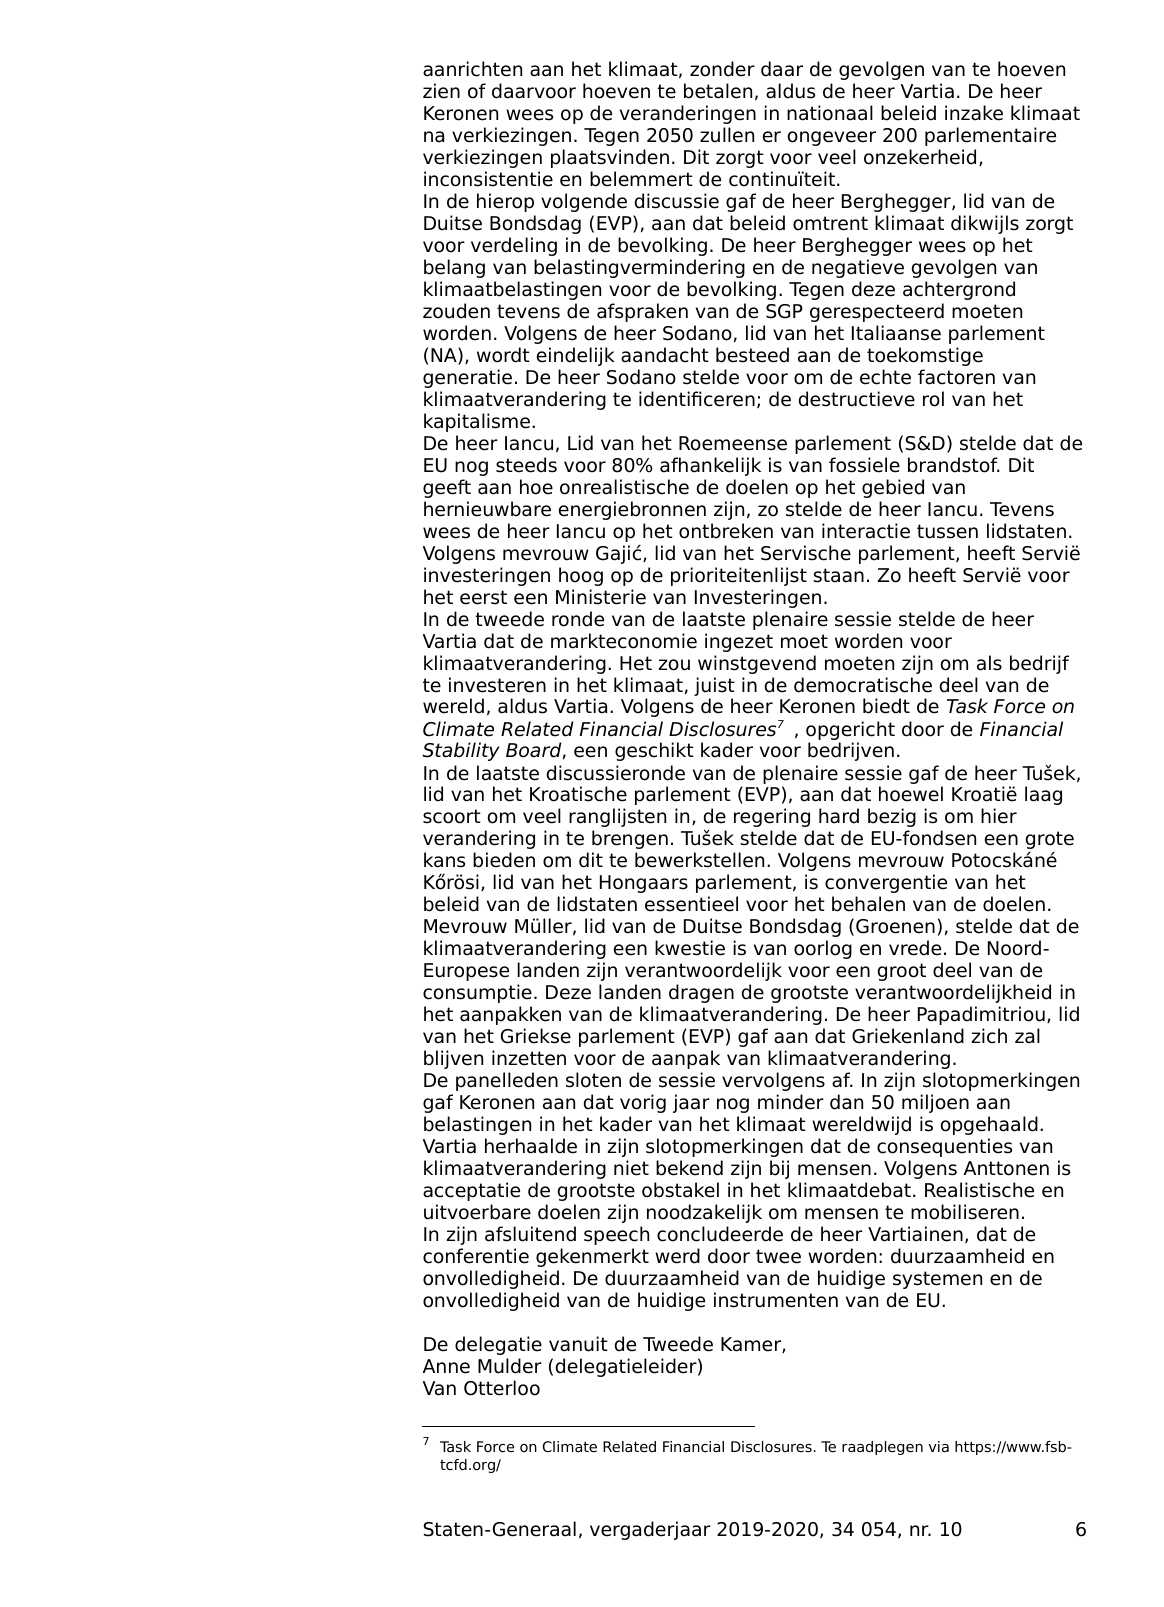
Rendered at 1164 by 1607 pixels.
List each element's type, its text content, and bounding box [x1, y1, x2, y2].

text Van Otterloo [422, 1378, 1087, 1400]
text aanrichten aan het klimaat, zonder daar de gevolgen van te hoeven zien of daarvoor hoeven te betalen, aldus de heer Vartia. De heer Keronen wees op de veranderingen in nationaal beleid inzake klimaat na verkiezingen. Tegen 2050 zullen er ongeveer 200 parlementaire verkiezingen plaatsvinden. Dit zorgt voor veel onzekerheid, inconsistentie en belemmert de continuïteit. [422, 59, 1087, 191]
text In zijn afsluitend speech concludeerde de heer Vartiainen, dat de conferentie gekenmerkt werd door twee worden: duurzaamheid en onvolledigheid. De duurzaamheid van de huidige systemen en de onvolledigheid van de huidige instrumenten van de EU. [422, 1224, 1087, 1312]
text Anne Mulder (delegatieleider) [422, 1356, 1087, 1378]
text De delegatie vanuit de Tweede Kamer, [422, 1334, 1087, 1356]
text De panelleden sloten de sessie vervolgens af. In zijn slotopmerkingen gaf Keronen aan dat vorig jaar nog minder dan 50 miljoen aan belastingen in het kader van het klimaat wereldwijd is opgehaald. Vartia herhaalde in zijn slotopmerkingen dat de consequenties van klimaatverandering niet bekend zijn bij mensen. Volgens Anttonen is acceptatie de grootste obstakel in het klimaatdebat. Realistische en uitvoerbare doelen zijn noodzakelijk om mensen te mobiliseren. [422, 1070, 1087, 1224]
text In de laatste discussieronde van de plenaire sessie gaf de heer Tušek, lid van het Kroatische parlement (EVP), aan dat hoewel Kroatië laag scoort om veel ranglijsten in, de regering hard bezig is om hier verandering in te brengen. Tušek stelde dat de EU-fondsen een grote kans bieden om dit te bewerkstellen. Volgens mevrouw Potocskáné Kőrösi, lid van het Hongaars parlement, is convergentie van het beleid van de lidstaten essentieel voor het behalen van de doelen. Mevrouw Müller, lid van de Duitse Bondsdag (Groenen), stelde dat de klimaatverandering een kwestie is van oorlog en vrede. De Noord-Europese landen zijn verantwoordelijk voor een groot deel van de consumptie. Deze landen dragen de grootste verantwoordelijkheid in het aanpakken van de klimaatverandering. De heer Papadimitriou, lid van het Griekse parlement (EVP) gaf aan dat Griekenland zich zal blijven inzetten voor de aanpak van klimaatverandering. [422, 762, 1087, 1070]
text In de hierop volgende discussie gaf de heer Berghegger, lid van de Duitse Bondsdag (EVP), aan dat beleid omtrent klimaat dikwijls zorgt voor verdeling in de bevolking. De heer Berghegger wees op het belang van belastingvermindering en de negatieve gevolgen van klimaatbelastingen voor de bevolking. Tegen deze achtergrond zouden tevens de afspraken van de SGP gerespecteerd moeten worden. Volgens de heer Sodano, lid van het Italiaanse parlement (NA), wordt eindelijk aandacht besteed aan de toekomstige generatie. De heer Sodano stelde voor om de echte factoren van klimaatverandering te identificeren; de destructieve rol van het kapitalisme. [422, 191, 1087, 433]
text De heer Iancu, Lid van het Roemeense parlement (S&D) stelde dat de EU nog steeds voor 80% afhankelijk is van fossiele brandstof. Dit geeft aan hoe onrealistische de doelen op het gebied van hernieuwbare energiebronnen zijn, zo stelde de heer Iancu. Tevens wees de heer Iancu op het ontbreken van interactie tussen lidstaten. Volgens mevrouw Gajić, lid van het Servische parlement, heeft Servië investeringen hoog op de prioriteitenlijst staan. Zo heeft Servië voor het eerst een Ministerie van Investeringen. [422, 433, 1087, 608]
text Task Force on Climate Related Financial Disclosures. Te raadplegen via https://www.fsb-tcfd.org/ [422, 1435, 1087, 1474]
text In de tweede ronde van de laatste plenaire sessie stelde de heer Vartia dat de markteconomie ingezet moet worden voor klimaatverandering. Het zou winstgevend moeten zijn om als bedrijf te investeren in het klimaat, juist in de democratische deel van de wereld, aldus Vartia. Volgens de heer Keronen biedt de Task Force on Climate Related Financial Disclosures , opgericht door de Financial Stability Board, een geschikt kader voor bedrijven. [422, 608, 1087, 762]
